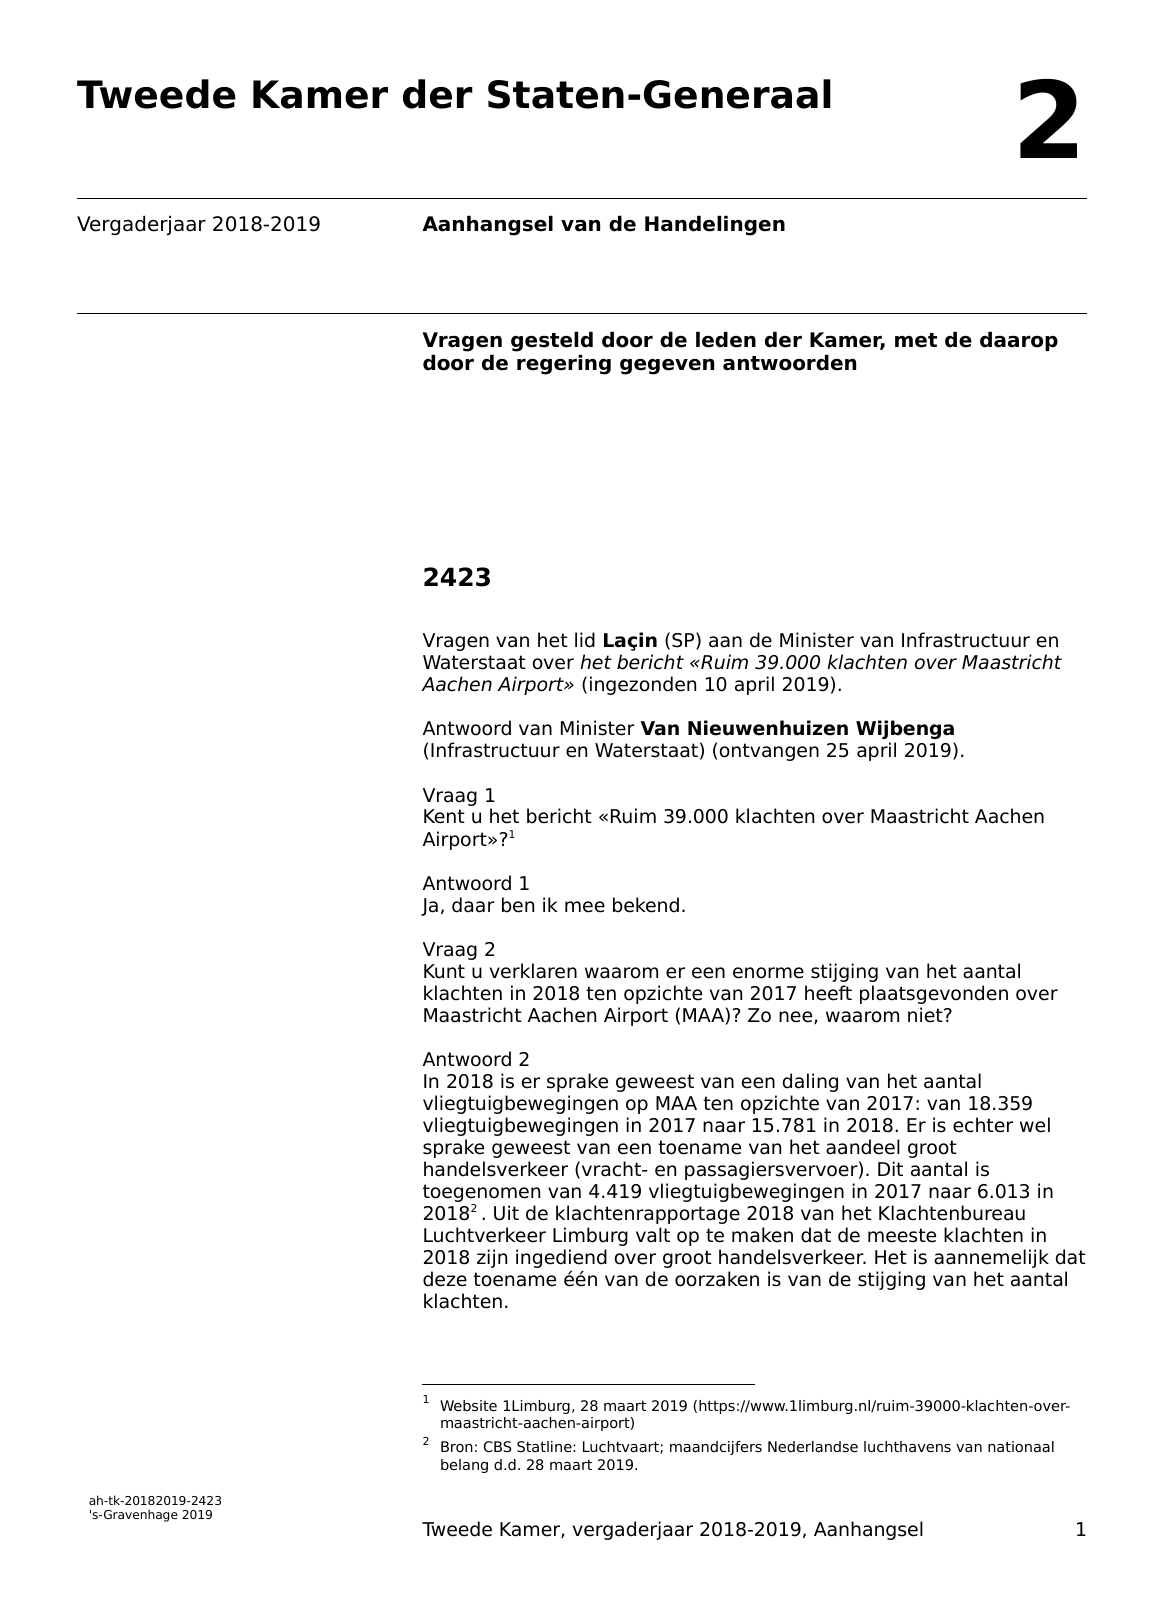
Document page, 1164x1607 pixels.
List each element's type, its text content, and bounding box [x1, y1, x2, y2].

table_cell Vergaderjaar 2018-2019 [77, 199, 422, 313]
text Vraag 2 [422, 939, 1087, 961]
table_cell Vragen gesteld door de leden der Kamer, met de daarop door de regering gegeven antwoorden [422, 314, 1087, 375]
text ah-tk-20182019-2423 [88, 1494, 323, 1508]
table_header 2 [886, 59, 1087, 198]
table_cell [77, 314, 422, 375]
text Bron: CBS Statline: Luchtvaart; maandcijfers Nederlandse luchthavens van nationaal belang d.d. 28 maart 2019. [422, 1435, 1087, 1474]
text Antwoord 2 [422, 1049, 1087, 1071]
text Antwoord van Minister Van Nieuwenhuizen Wijbenga (Infrastructuur en Waterstaat) (ontvangen 25 april 2019). [422, 718, 1087, 762]
text Ja, daar ben ik mee bekend. [422, 894, 1087, 917]
text In 2018 is er sprake geweest van een daling van het aantal vliegtuigbewegingen op MAA ten opzichte van 2017: van 18.359 vliegtuigbewegingen in 2017 naar 15.781 in 2018. Er is echter wel sprake geweest van een toename van het aandeel groot handelsverkeer (vracht- en passagiersvervoer). Dit aantal is toegenomen van 4.419 vliegtuigbewegingen in 2017 naar 6.013 in 2018. Uit de klachtenrapportage 2018 van het Klachtenbureau Luchtverkeer Limburg valt op te maken dat de meeste klachten in 2018 zijn ingediend over groot handelsverkeer. Het is aannemelijk dat deze toename één van de oorzaken is van de stijging van het aantal klachten. [422, 1071, 1087, 1313]
text Website 1Limburg, 28 maart 2019 (https://www.1limburg.nl/ruim-39000-klachten-over-maastricht-aachen-airport) [422, 1393, 1087, 1432]
text Vragen van het lid Laçin (SP) aan de Minister van Infrastructuur en Waterstaat over het bericht «Ruim 39.000 klachten over Maastricht Aachen Airport» (ingezonden 10 april 2019). [422, 630, 1087, 696]
table_header Tweede Kamer der Staten-Generaal [77, 59, 886, 198]
text 's-Gravenhage 2019 [88, 1508, 323, 1522]
text Antwoord 1 [422, 873, 1087, 894]
text Kunt u verklaren waarom er een enorme stijging van het aantal klachten in 2018 ten opzichte van 2017 heeft plaatsgevonden over Maastricht Aachen Airport (MAA)? Zo nee, waarom niet? [422, 961, 1087, 1027]
text Vraag 1 [422, 784, 1087, 806]
text 2423 [422, 563, 1087, 592]
text Kent u het bericht «Ruim 39.000 klachten over Maastricht Aachen Airport»? [422, 806, 1087, 850]
table_cell Aanhangsel van de Handelingen [422, 199, 1087, 313]
